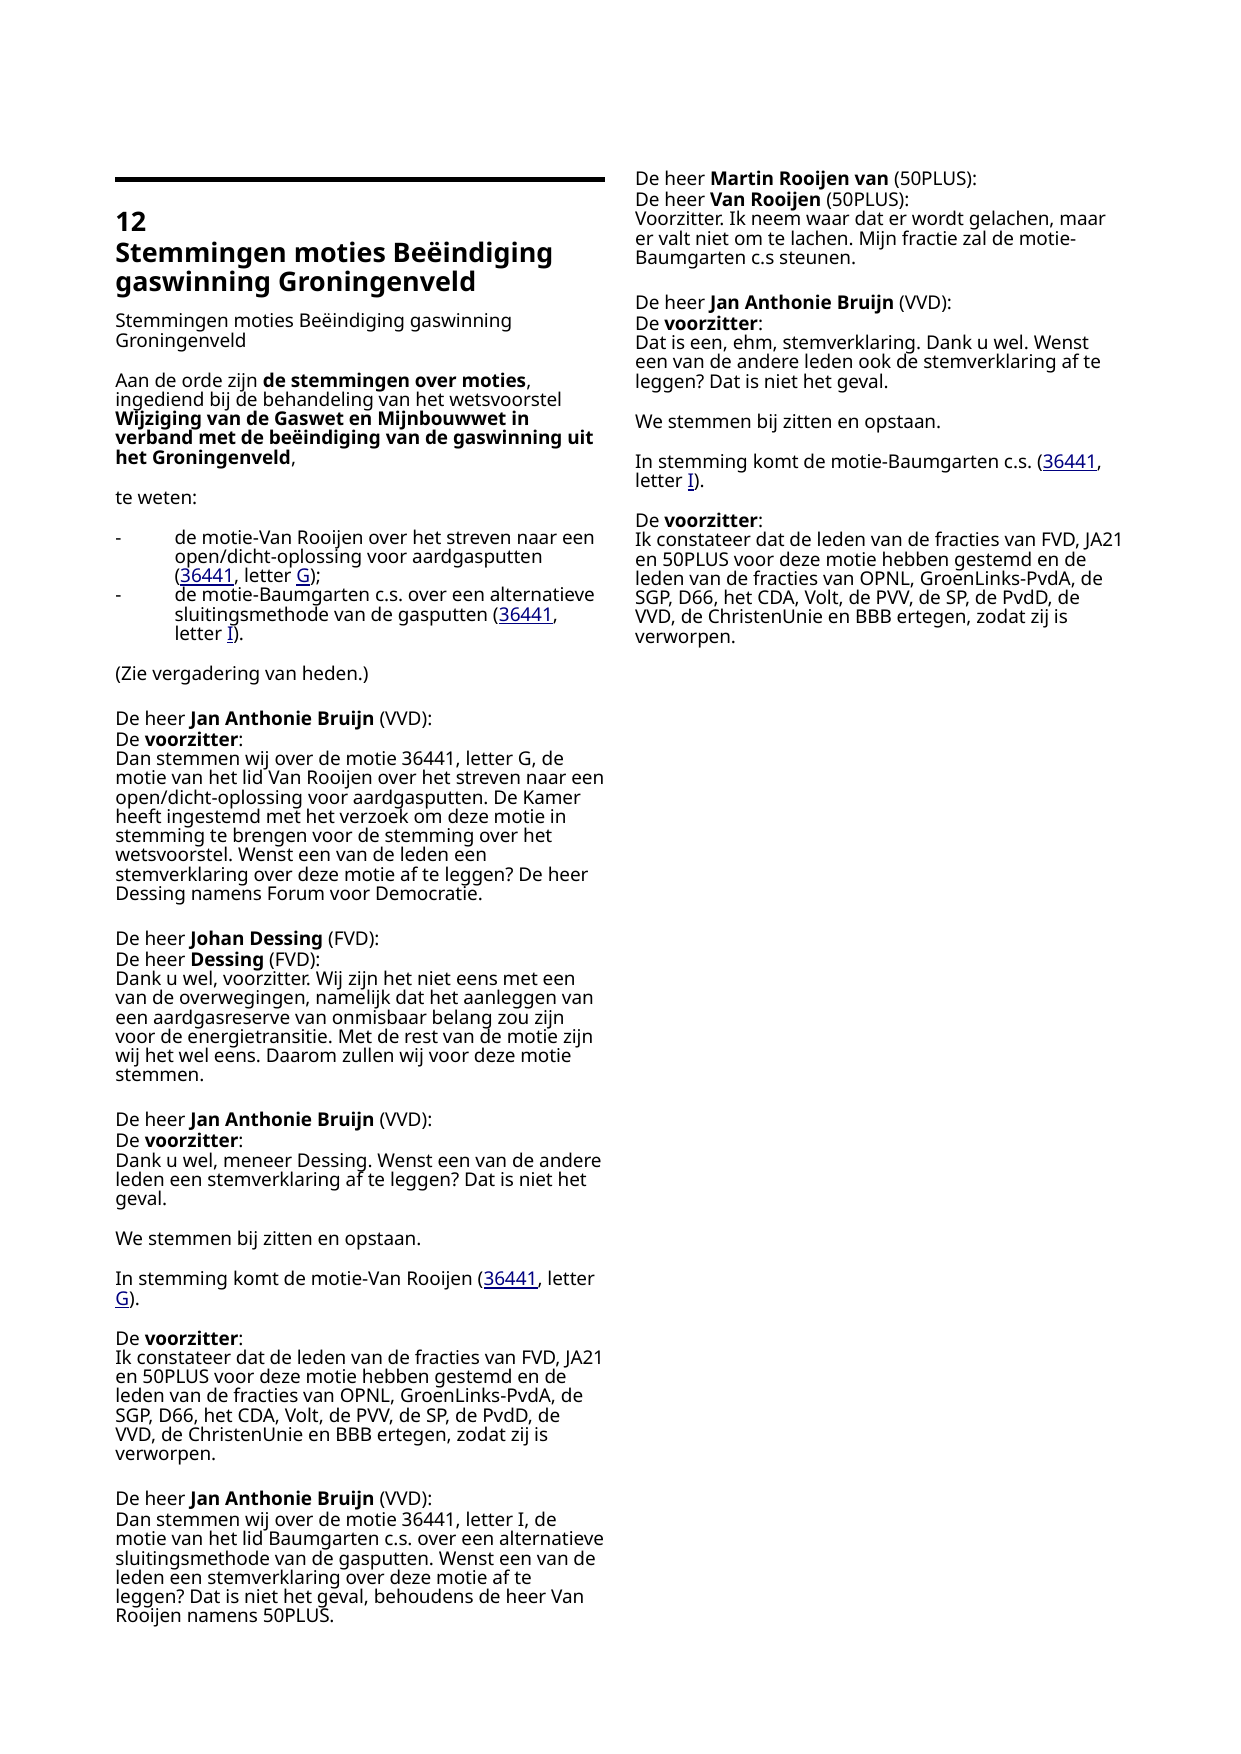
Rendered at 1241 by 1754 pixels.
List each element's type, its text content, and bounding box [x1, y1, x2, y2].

text De voorzitter: [635, 315, 1125, 334]
list de motie-Van Rooijen over het streven naar een open/dicht-oplossing voor aardgasputten (36441, letter G); [115, 529, 605, 586]
text Dan stemmen wij over de motie 36441, letter I, de motie van het lid Baumgarten c.s. over een alternatieve sluitingsmethode van de gasputten. Wenst een van de leden een stemverklaring over deze motie af te leggen? Dat is niet het geval, behoudens de heer Van Rooijen namens 50PLUS. [115, 1511, 605, 1627]
text De heer Jan Anthonie Bruijn (VVD): [115, 1485, 605, 1511]
text De voorzitter: [115, 1329, 605, 1349]
text Dan stemmen wij over de motie 36441, letter G, de motie van het lid Van Rooijen over het streven naar een open/dicht-oplossing voor aardgasputten. De Kamer heeft ingestemd met het verzoek om deze motie in stemming te brengen voor de stemming over het wetsvoorstel. Wenst een van de leden een stemverklaring over deze motie af te leggen? De heer Dessing namens Forum voor Democratie. [115, 750, 605, 904]
text De heer Jan Anthonie Bruijn (VVD): [635, 289, 1125, 315]
text Voorzitter. Ik neem waar dat er wordt gelachen, maar er valt niet om te lachen. Mijn fractie zal de motie-Baumgarten c.s steunen. [635, 210, 1125, 268]
text (Zie vergadering van heden.) [115, 665, 605, 684]
text In stemming komt de motie-Baumgarten c.s. (36441, letter I). [635, 453, 1125, 491]
text De heer Jan Anthonie Bruijn (VVD): [115, 1107, 605, 1132]
text De voorzitter: [115, 1132, 605, 1152]
text Stemmingen moties Beëindiging gaswinning Groningenveld [115, 239, 605, 312]
text 12 [115, 203, 605, 239]
text De voorzitter: [115, 731, 605, 750]
text De heer Van Rooijen (50PLUS): [635, 191, 1125, 210]
text We stemmen bij zitten en opstaan. [635, 413, 1125, 432]
text Dank u wel, meneer Dessing. Wenst een van de andere leden een stemverklaring af te leggen? Dat is niet het geval. [115, 1152, 605, 1209]
text De heer Martin Rooijen van (50PLUS): [635, 165, 1125, 191]
text te weten: [115, 489, 605, 508]
text De heer Jan Anthonie Bruijn (VVD): [115, 705, 605, 731]
text Ik constateer dat de leden van de fracties van FVD, JA21 en 50PLUS voor deze motie hebben gestemd en de leden van de fracties van OPNL, GroenLinks-PvdA, de SGP, D66, het CDA, Volt, de PVV, de SP, de PvdD, de VVD, de ChristenUnie en BBB ertegen, zodat zij is verworpen. [115, 1349, 605, 1464]
list de motie-Baumgarten c.s. over een alternatieve sluitingsmethode van de gasputten (36441, letter I). [115, 586, 605, 644]
text We stemmen bij zitten en opstaan. [115, 1230, 605, 1249]
text Stemmingen moties Beëindiging gaswinning Groningenveld [115, 312, 605, 351]
text Aan de orde zijn de stemmingen over moties, ingediend bij de behandeling van het wetsvoorstel Wijziging van de Gaswet en Mijnbouwwet in verband met de beëindiging van de gaswinning uit het Groningenveld, [115, 372, 605, 468]
text De heer Johan Dessing (FVD): [115, 925, 605, 951]
text De heer Dessing (FVD): [115, 951, 605, 970]
text De voorzitter: [635, 512, 1125, 531]
text Ik constateer dat de leden van de fracties van FVD, JA21 en 50PLUS voor deze motie hebben gestemd en de leden van de fracties van OPNL, GroenLinks-PvdA, de SGP, D66, het CDA, Volt, de PVV, de SP, de PvdD, de VVD, de ChristenUnie en BBB ertegen, zodat zij is verworpen. [635, 531, 1125, 647]
text Dat is een, ehm, stemverklaring. Dank u wel. Wenst een van de andere leden ook de stemverklaring af te leggen? Dat is niet het geval. [635, 334, 1125, 392]
text Dank u wel, voorzitter. Wij zijn het niet eens met een van de overwegingen, namelijk dat het aanleggen van een aardgasreserve van onmisbaar belang zou zijn voor de energietransitie. Met de rest van de motie zijn wij het wel eens. Daarom zullen wij voor deze motie stemmen. [115, 970, 605, 1086]
text In stemming komt de motie-Van Rooijen (36441, letter G). [115, 1270, 605, 1309]
